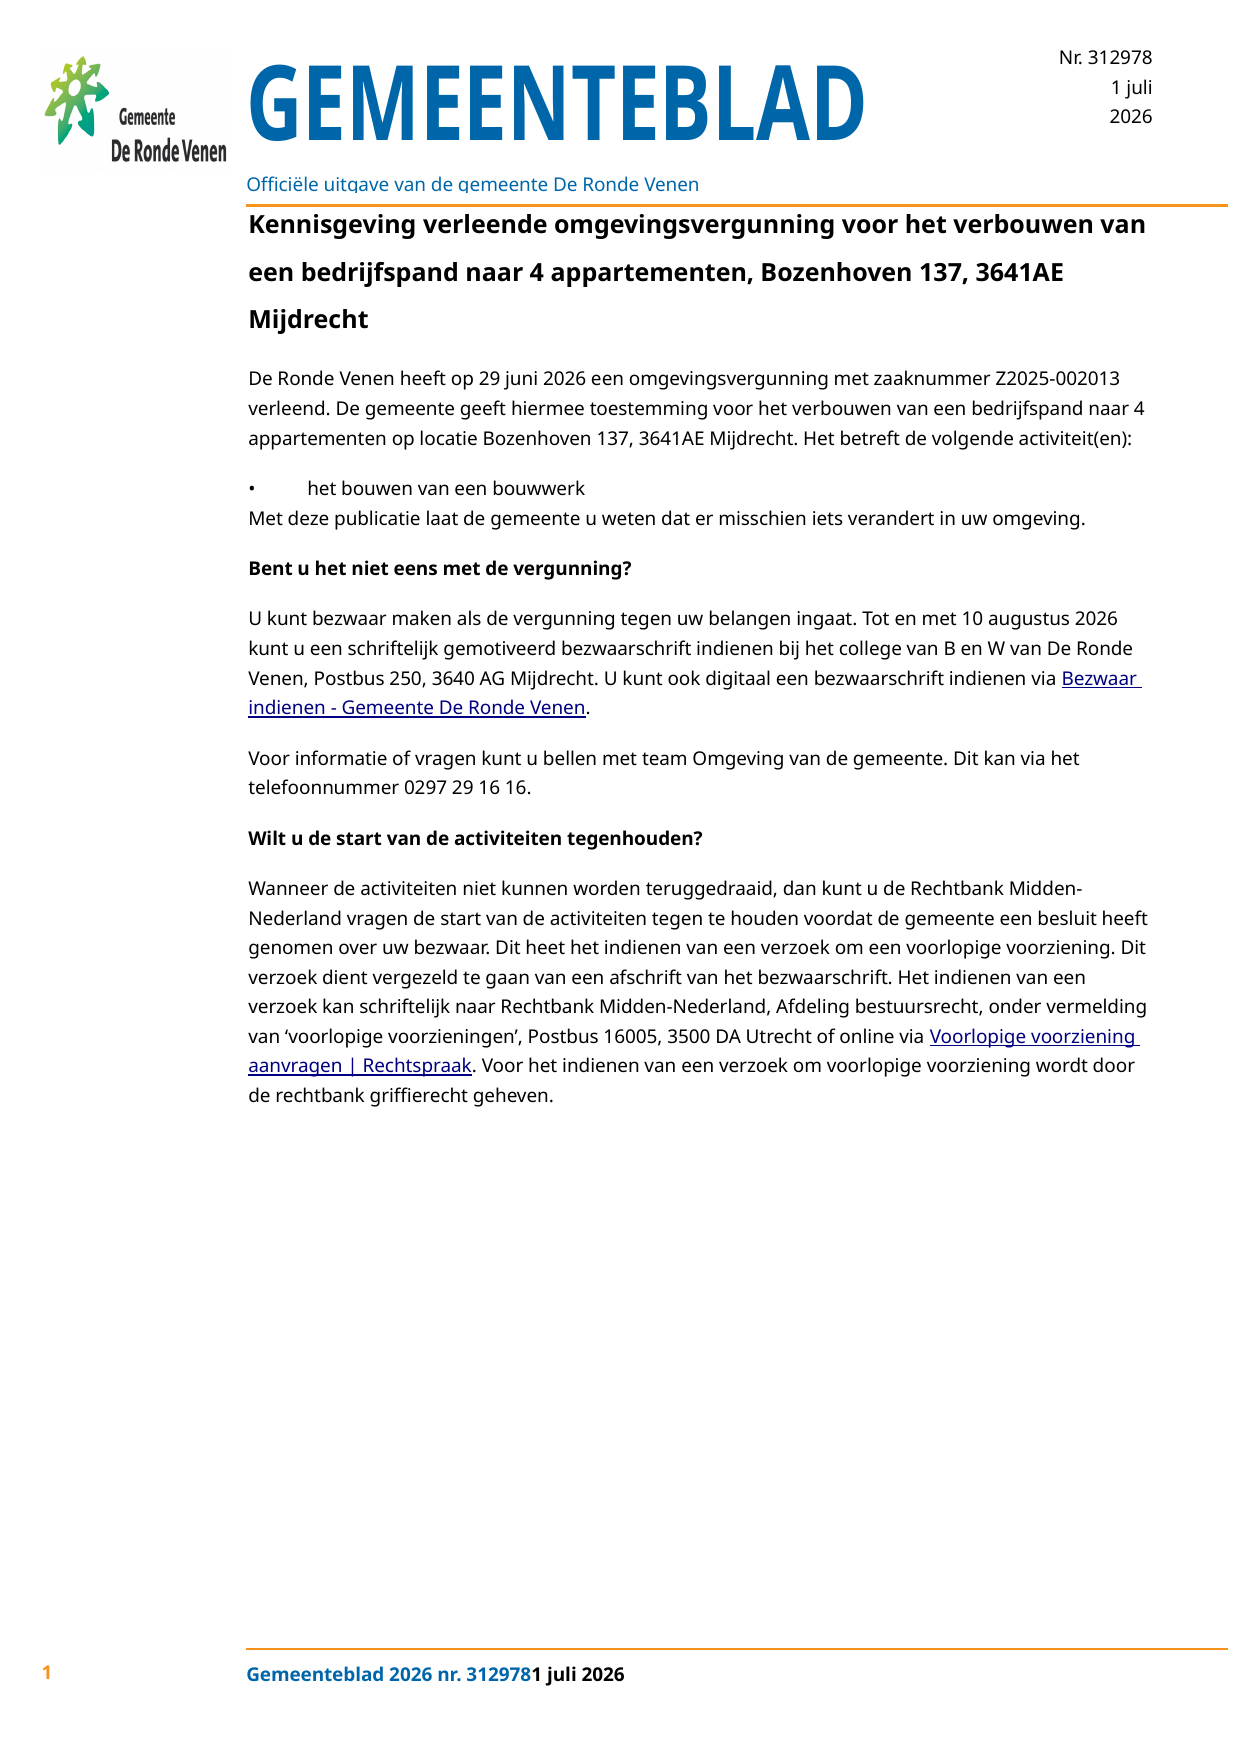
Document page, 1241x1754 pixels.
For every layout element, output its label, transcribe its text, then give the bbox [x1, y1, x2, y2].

text Met deze publicatie laat de gemeente u weten dat er misschien iets verandert in uw omgeving. [248, 505, 1152, 530]
list het bouwen van een bouwwerk [248, 475, 1152, 501]
picture [41, 47, 231, 172]
text Wilt u de start van de activiteiten tegenhouden? [248, 825, 1152, 850]
text U kunt bezwaar maken als de vergunning tegen uw belangen ingaat. Tot en met 10 augustus 2026 kunt u een schriftelijk gemotiveerd bezwaarschrift indienen bij het college van B en W van De Ronde Venen, Postbus 250, 3640 AG Mijdrecht. U kunt ook digitaal een bezwaarschrift indienen via Bezwaar indienen - Gemeente De Ronde Venen. [248, 606, 1152, 720]
text De Ronde Venen heeft op 29 juni 2026 een omgevingsvergunning met zaaknummer Z2025-002013 verleend. De gemeente geeft hiermee toestemming voor het verbouwen van een bedrijfspand naar 4 appartementen op locatie Bozenhoven 137, 3641AE Mijdrecht. Het betreft de volgende activiteit(en): [248, 366, 1152, 450]
text Voor informatie of vragen kunt u bellen met team Omgeving van de gemeente. Dit kan via het telefoonnummer 0297 29 16 16. [248, 745, 1152, 800]
text Wanneer de activiteiten niet kunnen worden teruggedraaid, dan kunt u de Rechtbank Midden-Nederland vragen de start van de activiteiten tegen te houden voordat de gemeente een besluit heeft genomen over uw bezwaar. Dit heet het indienen van een verzoek om een voorlopige voorziening. Dit verzoek dient vergezeld te gaan van een afschrift van het bezwaarschrift. Het indienen van een verzoek kan schriftelijk naar Rechtbank Midden-Nederland, Afdeling bestuursrecht, onder vermelding van ‘voorlopige voorzieningen’, Postbus 16005, 3500 DA Utrecht of online via Voorlopige voorziening aanvragen | Rechtspraak. Voor het indienen van een verzoek om voorlopige voorziening wordt door de rechtbank griffierecht geheven. [248, 875, 1152, 1108]
text Kennisgeving verleende omgevingsvergunning voor het verbouwen van een bedrijfspand naar 4 appartementen, Bozenhoven 137, 3641AE Mijdrecht [248, 207, 1152, 336]
text Bent u het niet eens met de vergunning? [248, 555, 1152, 581]
